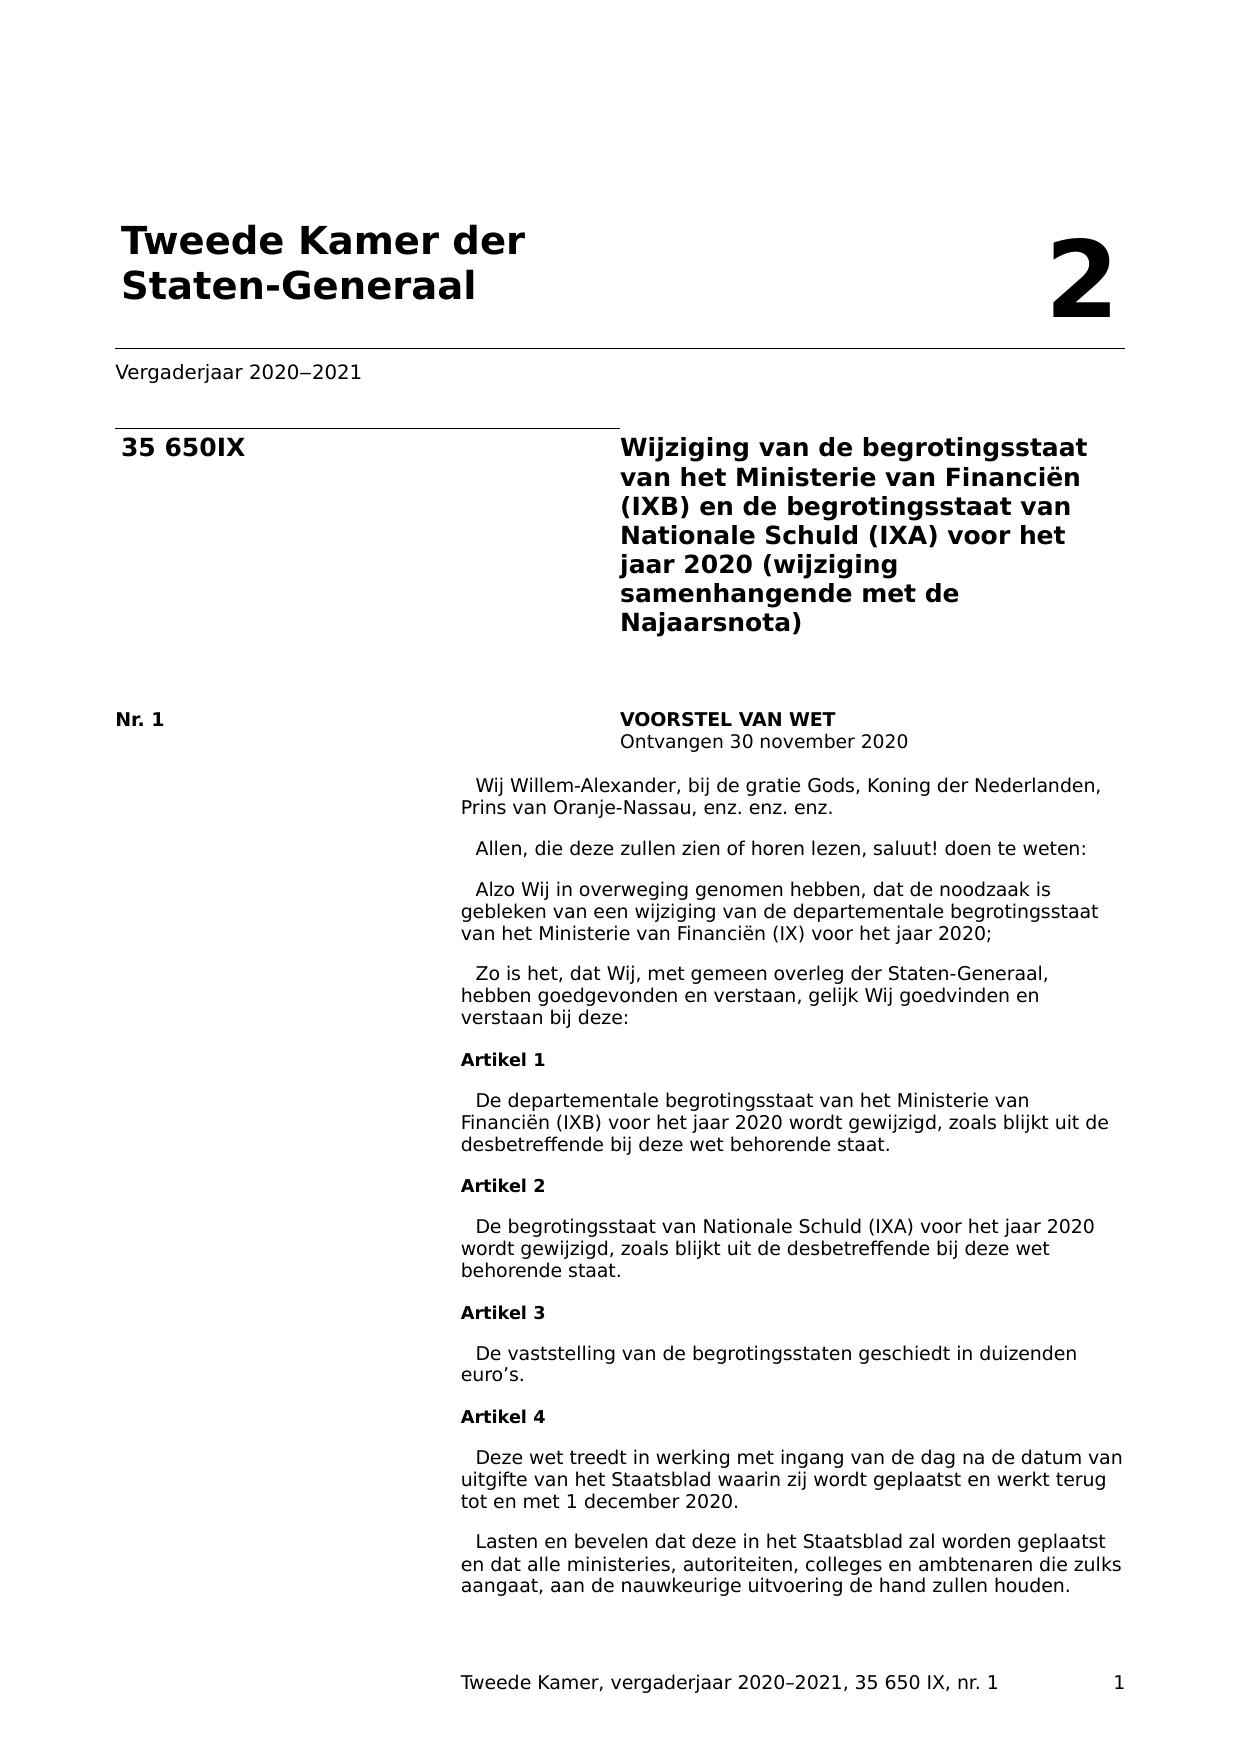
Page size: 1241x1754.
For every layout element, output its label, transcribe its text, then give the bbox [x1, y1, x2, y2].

title Artikel 1 [461, 1048, 1125, 1071]
text Deze wet treedt in werking met ingang van de dag na de datum van uitgifte van het Staatsblad waarin zij wordt geplaatst en werkt terug tot en met 1 december 2020. [461, 1447, 1125, 1513]
text Wij Willem-Alexander, bij de gratie Gods, Koning der Nederlanden, Prins van Oranje-Nassau, enz. enz. enz. [461, 775, 1125, 819]
text Alzo Wij in overweging genomen hebben, dat de noodzaak is gebleken van een wijziging van de departementale begrotingsstaat van het Ministerie van Financiën (IX) voor het jaar 2020; [461, 879, 1125, 944]
table_cell Vergaderjaar 2020‒2021 [115, 349, 1125, 384]
table_header Tweede Kamer der Staten-Generaal [115, 213, 620, 348]
table_header Wijziging van de begrotingsstaat van het Ministerie van Financiën (IXB) en de begrotingsstaat van Nationale Schuld (IXA) voor het jaar 2020 (wijziging samenhangende met de Najaarsnota) [620, 428, 1125, 643]
title Artikel 4 [461, 1405, 1125, 1428]
text Allen, die deze zullen zien of horen lezen, saluut! doen te weten: [461, 838, 1125, 860]
text De begrotingsstaat van Nationale Schuld (IXA) voor het jaar 2020 wordt gewijzigd, zoals blijkt uit de desbetreffende bij deze wet behorende staat. [461, 1216, 1125, 1282]
table_header Voorstel van Wet Ontvangen 30 november 2020 [620, 709, 1125, 775]
table_header 35 650IX [115, 429, 620, 643]
table_header Nr. 1 [115, 709, 620, 775]
text Zo is het, dat Wij, met gemeen overleg der Staten-Generaal, hebben goedgevonden en verstaan, gelijk Wij goedvinden en verstaan bij deze: [461, 963, 1125, 1029]
table_header 2 [620, 213, 1125, 348]
title Artikel 3 [461, 1301, 1125, 1324]
title Artikel 2 [461, 1174, 1125, 1197]
text Lasten en bevelen dat deze in het Staatsblad zal worden geplaatst en dat alle ministeries, autoriteiten, colleges en ambtenaren die zulks aangaat, aan de nauwkeurige uitvoering de hand zullen houden. [461, 1531, 1125, 1597]
text De vaststelling van de begrotingsstaten geschiedt in duizenden euro’s. [461, 1342, 1125, 1386]
text De departementale begrotingsstaat van het Ministerie van Financiën (IXB) voor het jaar 2020 wordt gewijzigd, zoals blijkt uit de desbetreffende bij deze wet behorende staat. [461, 1090, 1125, 1156]
